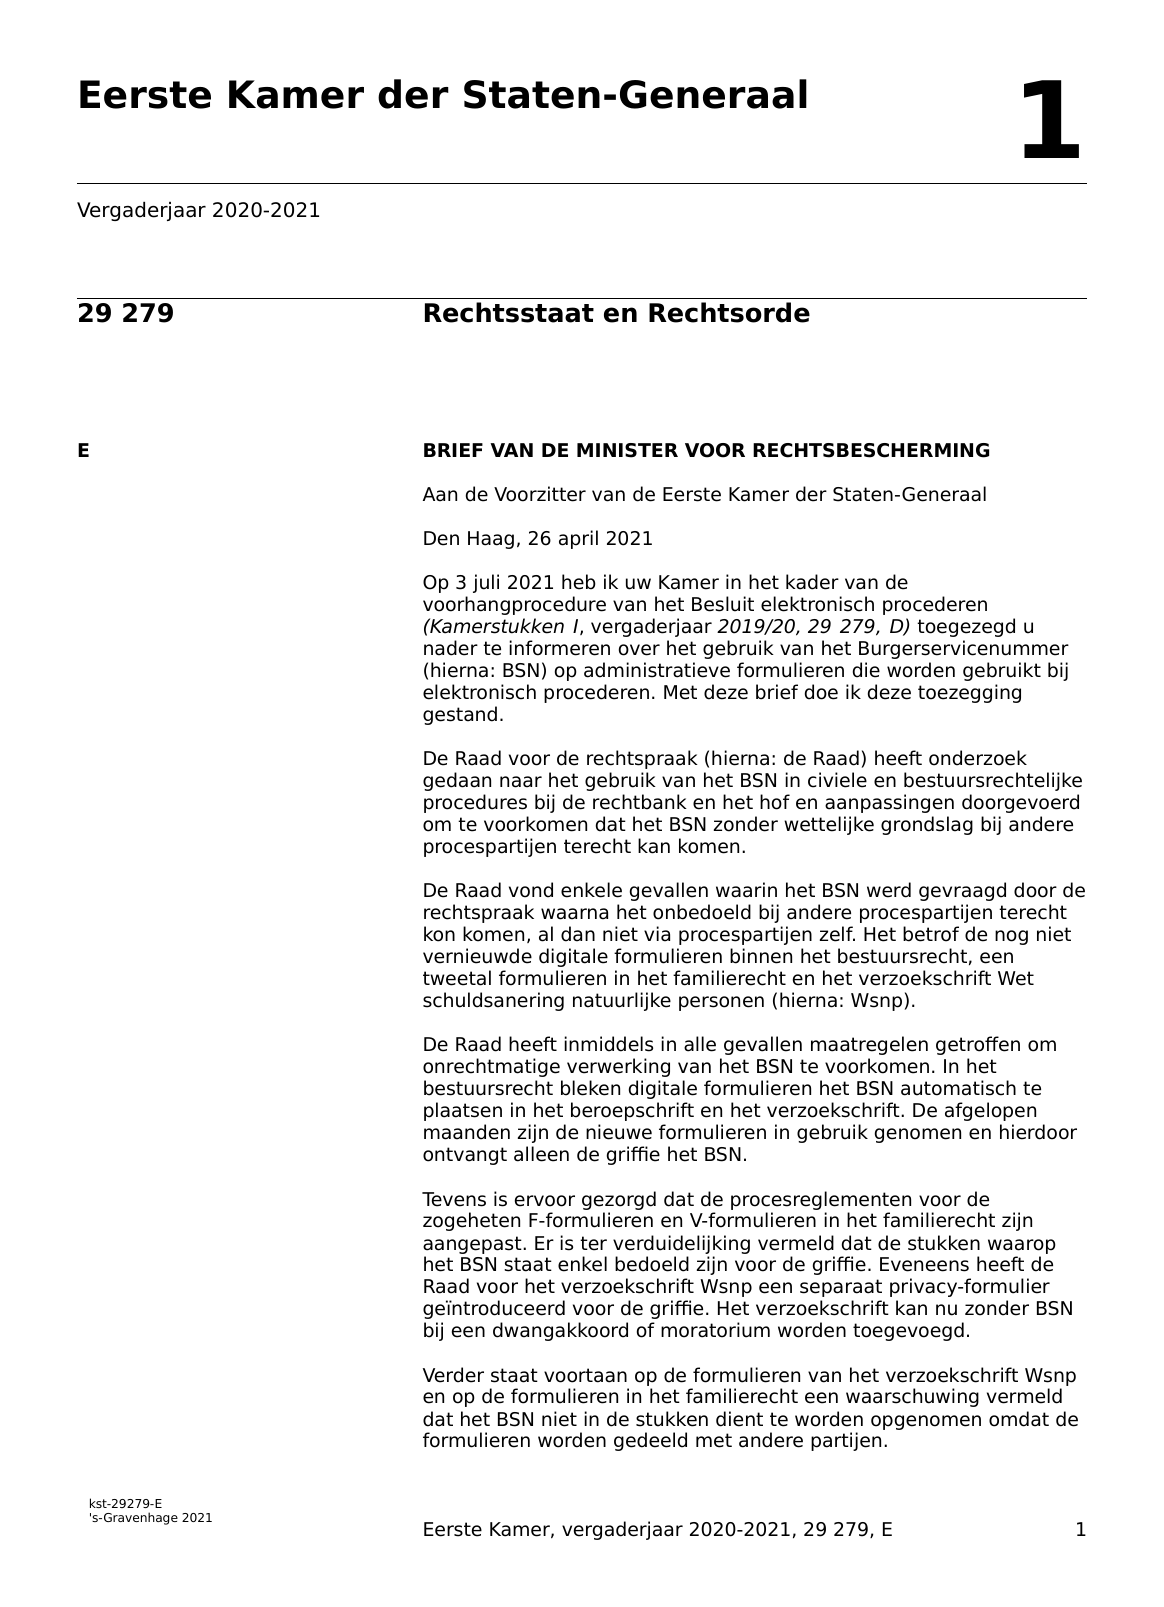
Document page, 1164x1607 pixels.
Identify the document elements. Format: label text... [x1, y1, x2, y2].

text De Raad vond enkele gevallen waarin het BSN werd gevraagd door de rechtspraak waarna het onbedoeld bij andere procespartijen terecht kon komen, al dan niet via procespartijen zelf. Het betrof de nog niet vernieuwde digitale formulieren binnen het bestuursrecht, een tweetal formulieren in het familierecht en het verzoekschrift Wet schuldsanering natuurlijke personen (hierna: Wsnp). [422, 880, 1087, 1012]
text De Raad heeft inmiddels in alle gevallen maatregelen getroffen om onrechtmatige verwerking van het BSN te voorkomen. In het bestuursrecht bleken digitale formulieren het BSN automatisch te plaatsen in het beroepschrift en het verzoekschrift. De afgelopen maanden zijn de nieuwe formulieren in gebruik genomen en hierdoor ontvangt alleen de griffie het BSN. [422, 1034, 1087, 1166]
subtitle E BRIEF VAN DE MINISTER VOOR RECHTSBESCHERMING [77, 440, 1087, 462]
text Den Haag, 26 april 2021 [422, 528, 1087, 550]
subtitle 29 279 Rechtsstaat en Rechtsorde [77, 299, 1087, 329]
text Tevens is ervoor gezorgd dat de procesreglementen voor de zogeheten F-formulieren en V-formulieren in het familierecht zijn aangepast. Er is ter verduidelijking vermeld dat de stukken waarop het BSN staat enkel bedoeld zijn voor de griffie. Eveneens heeft de Raad voor het verzoekschrift Wsnp een separaat privacy-formulier geïntroduceerd voor de griffie. Het verzoekschrift kan nu zonder BSN bij een dwangakkoord of moratorium worden toegevoegd. [422, 1188, 1087, 1342]
table_header Eerste Kamer der Staten-Generaal [77, 59, 886, 183]
text kst-29279-E [88, 1497, 323, 1511]
text Verder staat voortaan op de formulieren van het verzoekschrift Wsnp en op de formulieren in het familierecht een waarschuwing vermeld dat het BSN niet in de stukken dient te worden opgenomen omdat de formulieren worden gedeeld met andere partijen. [422, 1364, 1087, 1452]
text Op 3 juli 2021 heb ik uw Kamer in het kader van de voorhangprocedure van het Besluit elektronisch procederen (Kamerstukken I, vergaderjaar 2019/20, 29 279, D) toegezegd u nader te informeren over het gebruik van het Burgerservicenummer (hierna: BSN) op administratieve formulieren die worden gebruikt bij elektronisch procederen. Met deze brief doe ik deze toezegging gestand. [422, 572, 1087, 726]
text Aan de Voorzitter van de Eerste Kamer der Staten-Generaal [422, 484, 1087, 506]
text De Raad voor de rechtspraak (hierna: de Raad) heeft onderzoek gedaan naar het gebruik van het BSN in civiele en bestuursrechtelijke procedures bij de rechtbank en het hof en aanpassingen doorgevoerd om te voorkomen dat het BSN zonder wettelijke grondslag bij andere procespartijen terecht kan komen. [422, 748, 1087, 858]
text 's-Gravenhage 2021 [88, 1511, 323, 1525]
table_cell Vergaderjaar 2020-2021 [77, 184, 1087, 298]
table_header 1 [886, 59, 1087, 183]
